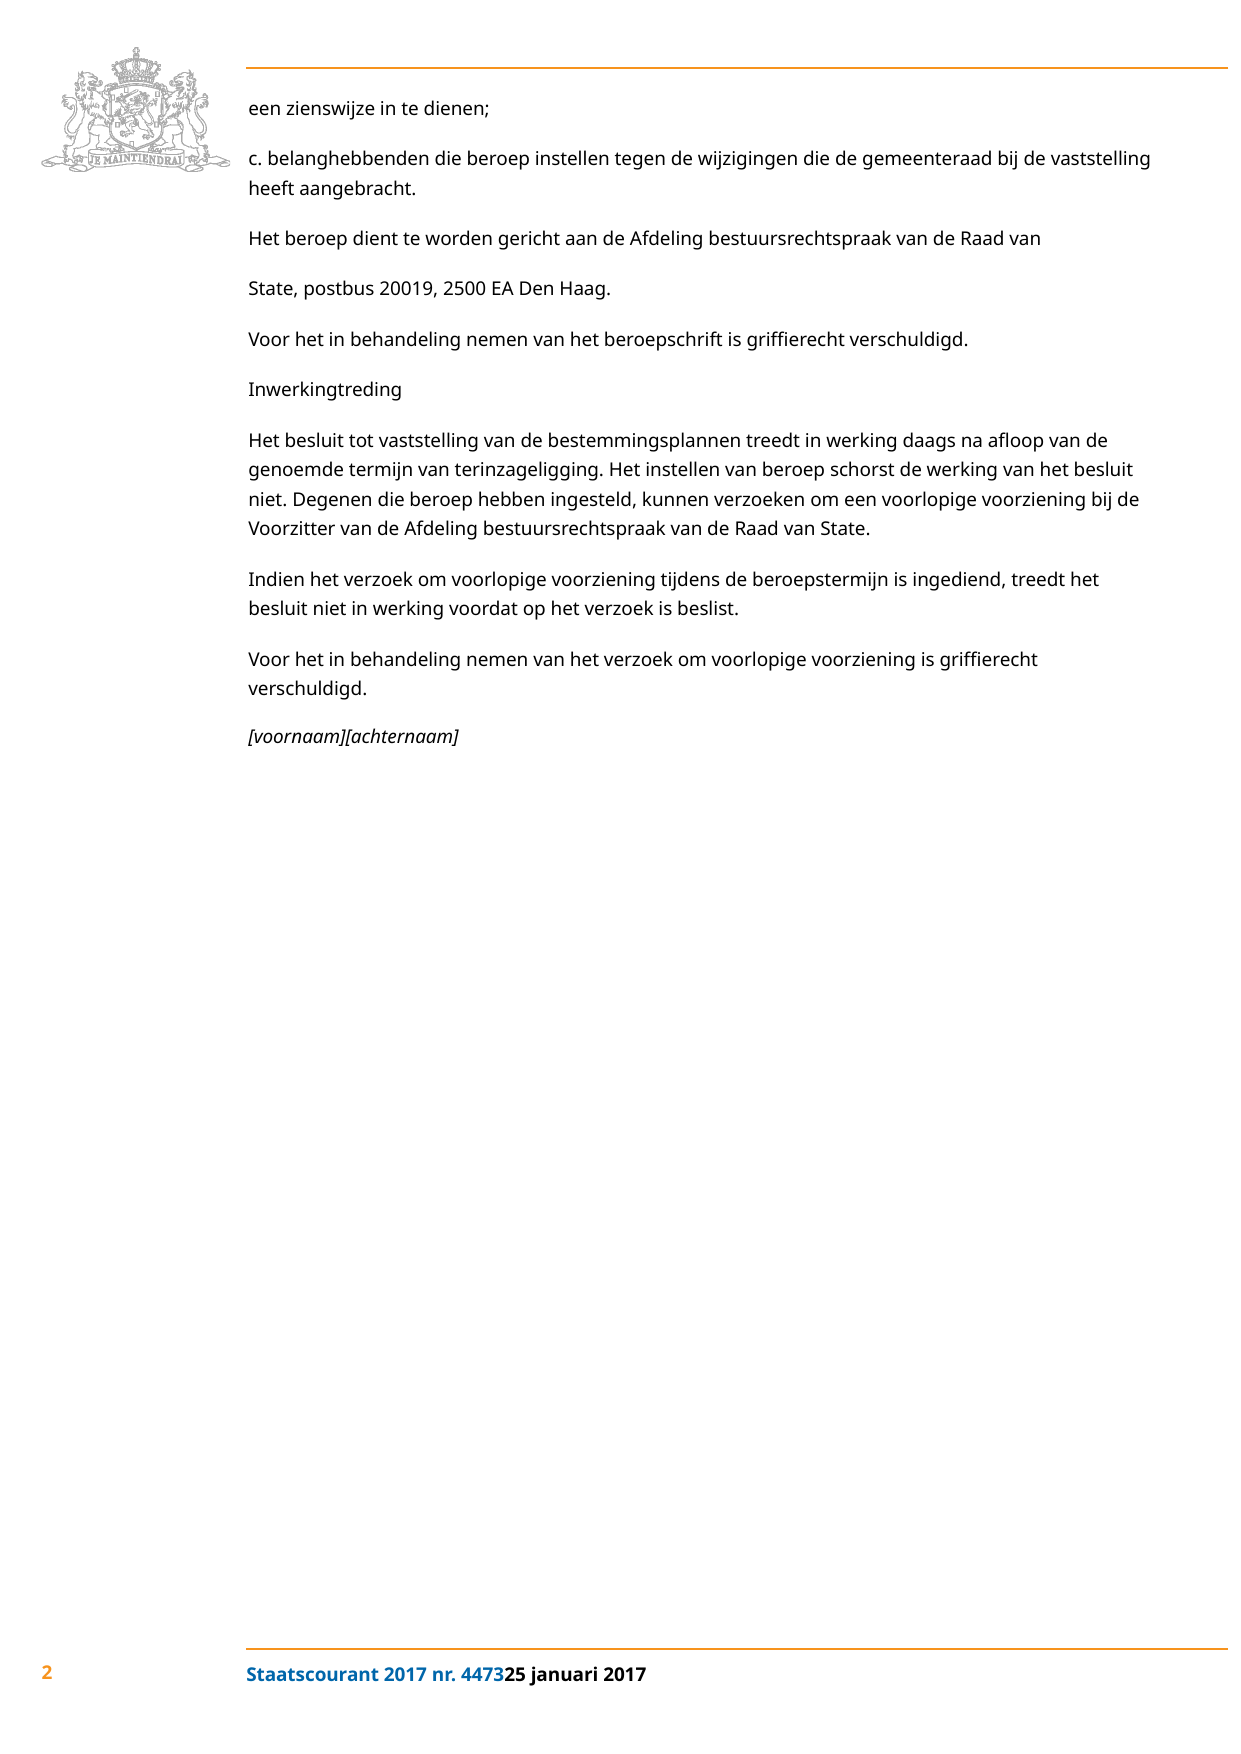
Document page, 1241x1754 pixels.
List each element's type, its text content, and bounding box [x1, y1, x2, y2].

text Voor het in behandeling nemen van het beroepschrift is griffierecht verschuldigd. [248, 326, 1152, 352]
text State, postbus 20019, 2500 EA Den Haag. [248, 276, 1152, 301]
text Het besluit tot vaststelling van de bestemmingsplannen treedt in werking daags na afloop van de genoemde termijn van terinzageligging. Het instellen van beroep schorst de werking van het besluit niet. Degenen die beroep hebben ingesteld, kunnen verzoeken om een voorlopige voorziening bij de Voorzitter van de Afdeling bestuursrechtspraak van de Raad van State. [248, 427, 1152, 541]
text Indien het verzoek om voorlopige voorziening tijdens de beroepstermijn is ingediend, treedt het besluit niet in werking voordat op het verzoek is beslist. [248, 566, 1152, 621]
text Het beroep dient te worden gericht aan de Afdeling bestuursrechtspraak van de Raad van [248, 225, 1152, 251]
text c. belanghebbenden die beroep instellen tegen de wijzigingen die de gemeenteraad bij de vaststelling heeft aangebracht. [248, 145, 1152, 201]
text [voornaam][achternaam] [248, 723, 1152, 749]
text een zienswijze in te dienen; [248, 95, 1152, 121]
text Inwerkingtreding [248, 376, 1152, 402]
picture [41, 47, 231, 172]
text Voor het in behandeling nemen van het verzoek om voorlopige voorziening is griffierecht verschuldigd. [248, 646, 1152, 701]
